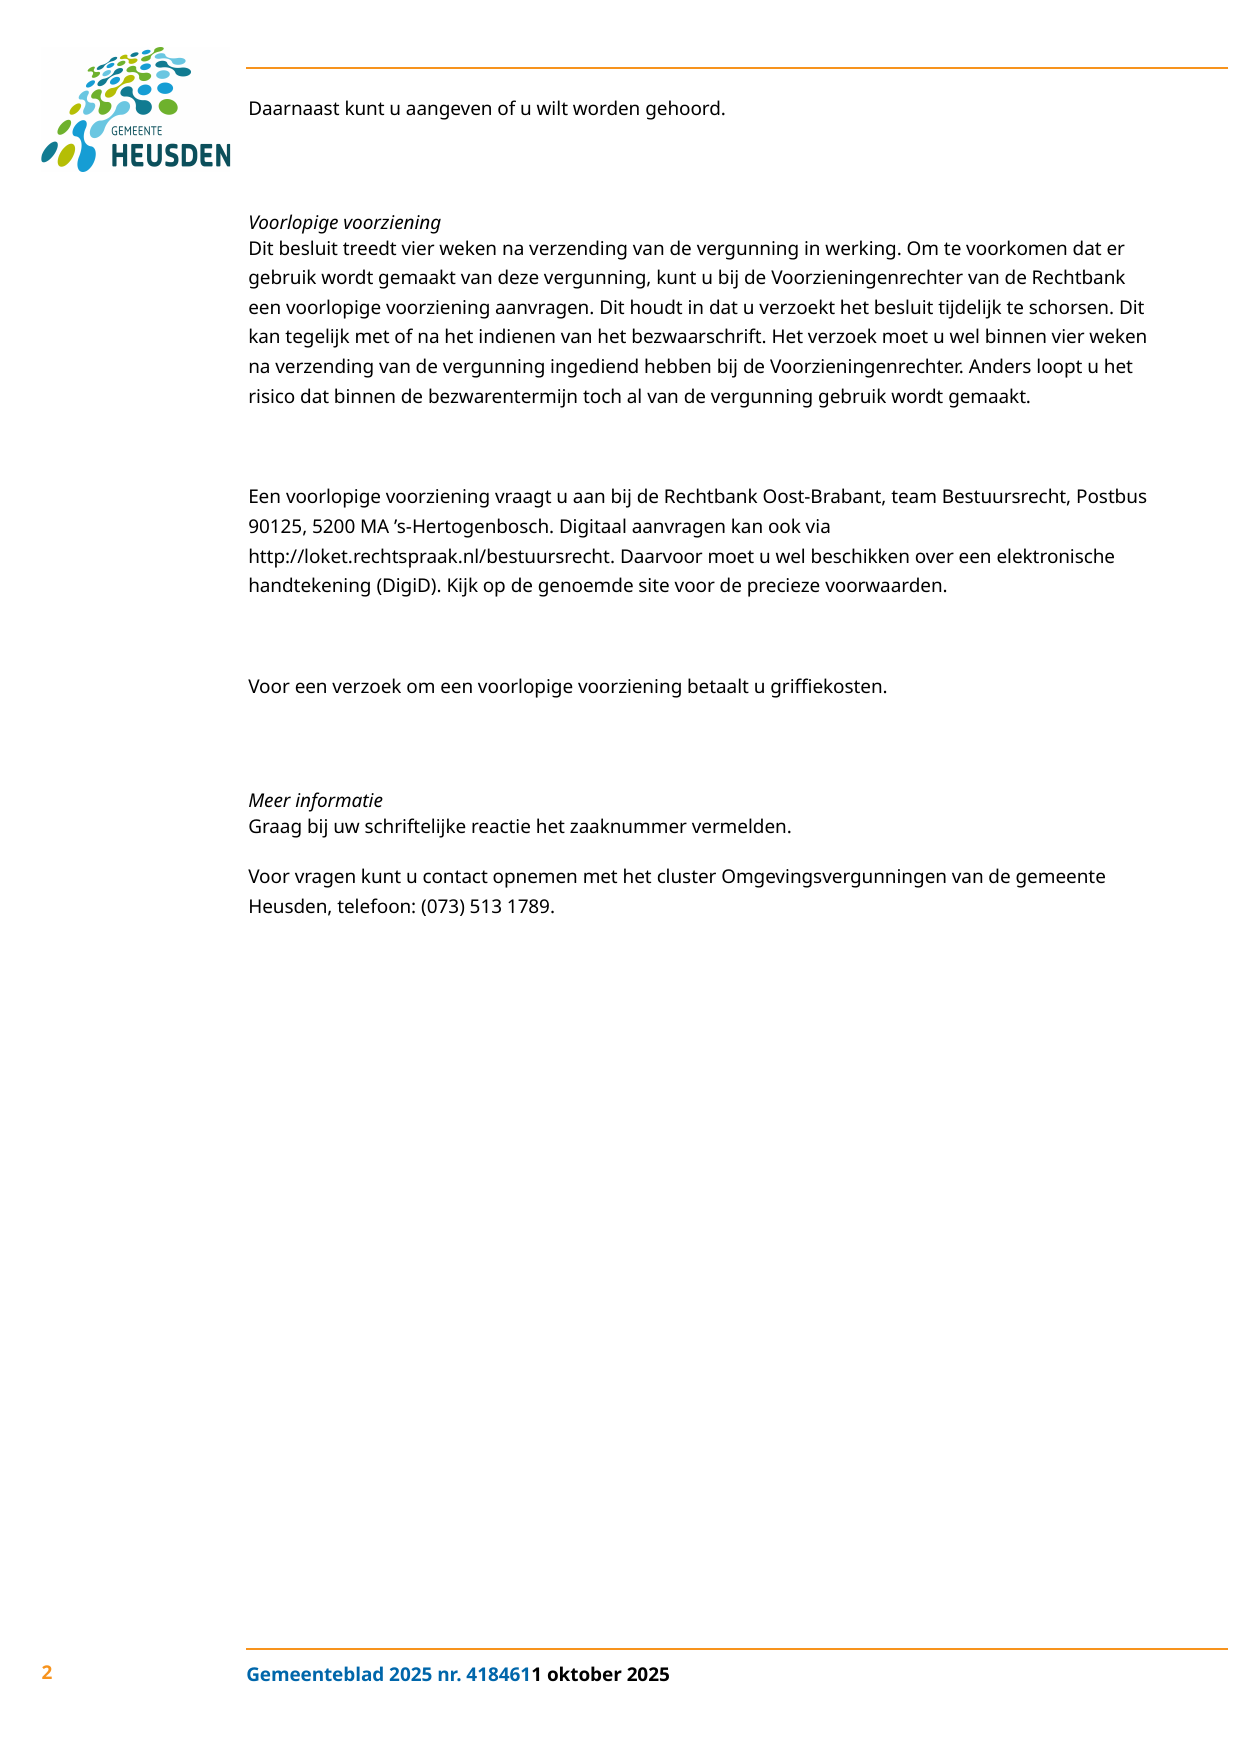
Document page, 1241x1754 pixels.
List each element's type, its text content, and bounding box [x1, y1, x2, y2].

text Voor een verzoek om een voorlopige voorziening betaalt u griffiekosten. [248, 673, 1152, 699]
text Een voorlopige voorziening vraagt u aan bij de Rechtbank Oost-Brabant, team Bestuursrecht, Postbus 90125, 5200 MA ’s-Hertogenbosch. Digitaal aanvragen kan ook via http://loket.rechtspraak.nl/bestuursrecht. Daarvoor moet u wel beschikken over een elektronische handtekening (DigiD). Kijk op de genoemde site voor de precieze voorwaarden. [248, 484, 1152, 598]
text Daarnaast kunt u aangeven of u wilt worden gehoord. [248, 95, 1152, 121]
text Meer informatie [248, 788, 1152, 813]
text Voor vragen kunt u contact opnemen met het cluster Omgevingsvergunningen van de gemeente Heusden, telefoon: (073) 513 1789. [248, 864, 1152, 919]
text Dit besluit treedt vier weken na verzending van de vergunning in werking. Om te voorkomen dat er gebruik wordt gemaakt van deze vergunning, kunt u bij de Voorzieningenrechter van de Rechtbank een voorlopige voorziening aanvragen. Dit houdt in dat u verzoekt het besluit tijdelijk te schorsen. Dit kan tegelijk met of na het indienen van het bezwaarschrift. Het verzoek moet u wel binnen vier weken na verzending van de vergunning ingediend hebben bij de Voorzieningenrechter. Anders loopt u het risico dat binnen de bezwarentermijn toch al van de vergunning gebruik wordt gemaakt. [248, 235, 1152, 408]
text Voorlopige voorziening [248, 209, 1152, 235]
picture [41, 47, 231, 172]
text Graag bij uw schriftelijke reactie het zaaknummer vermelden. [248, 813, 1152, 839]
